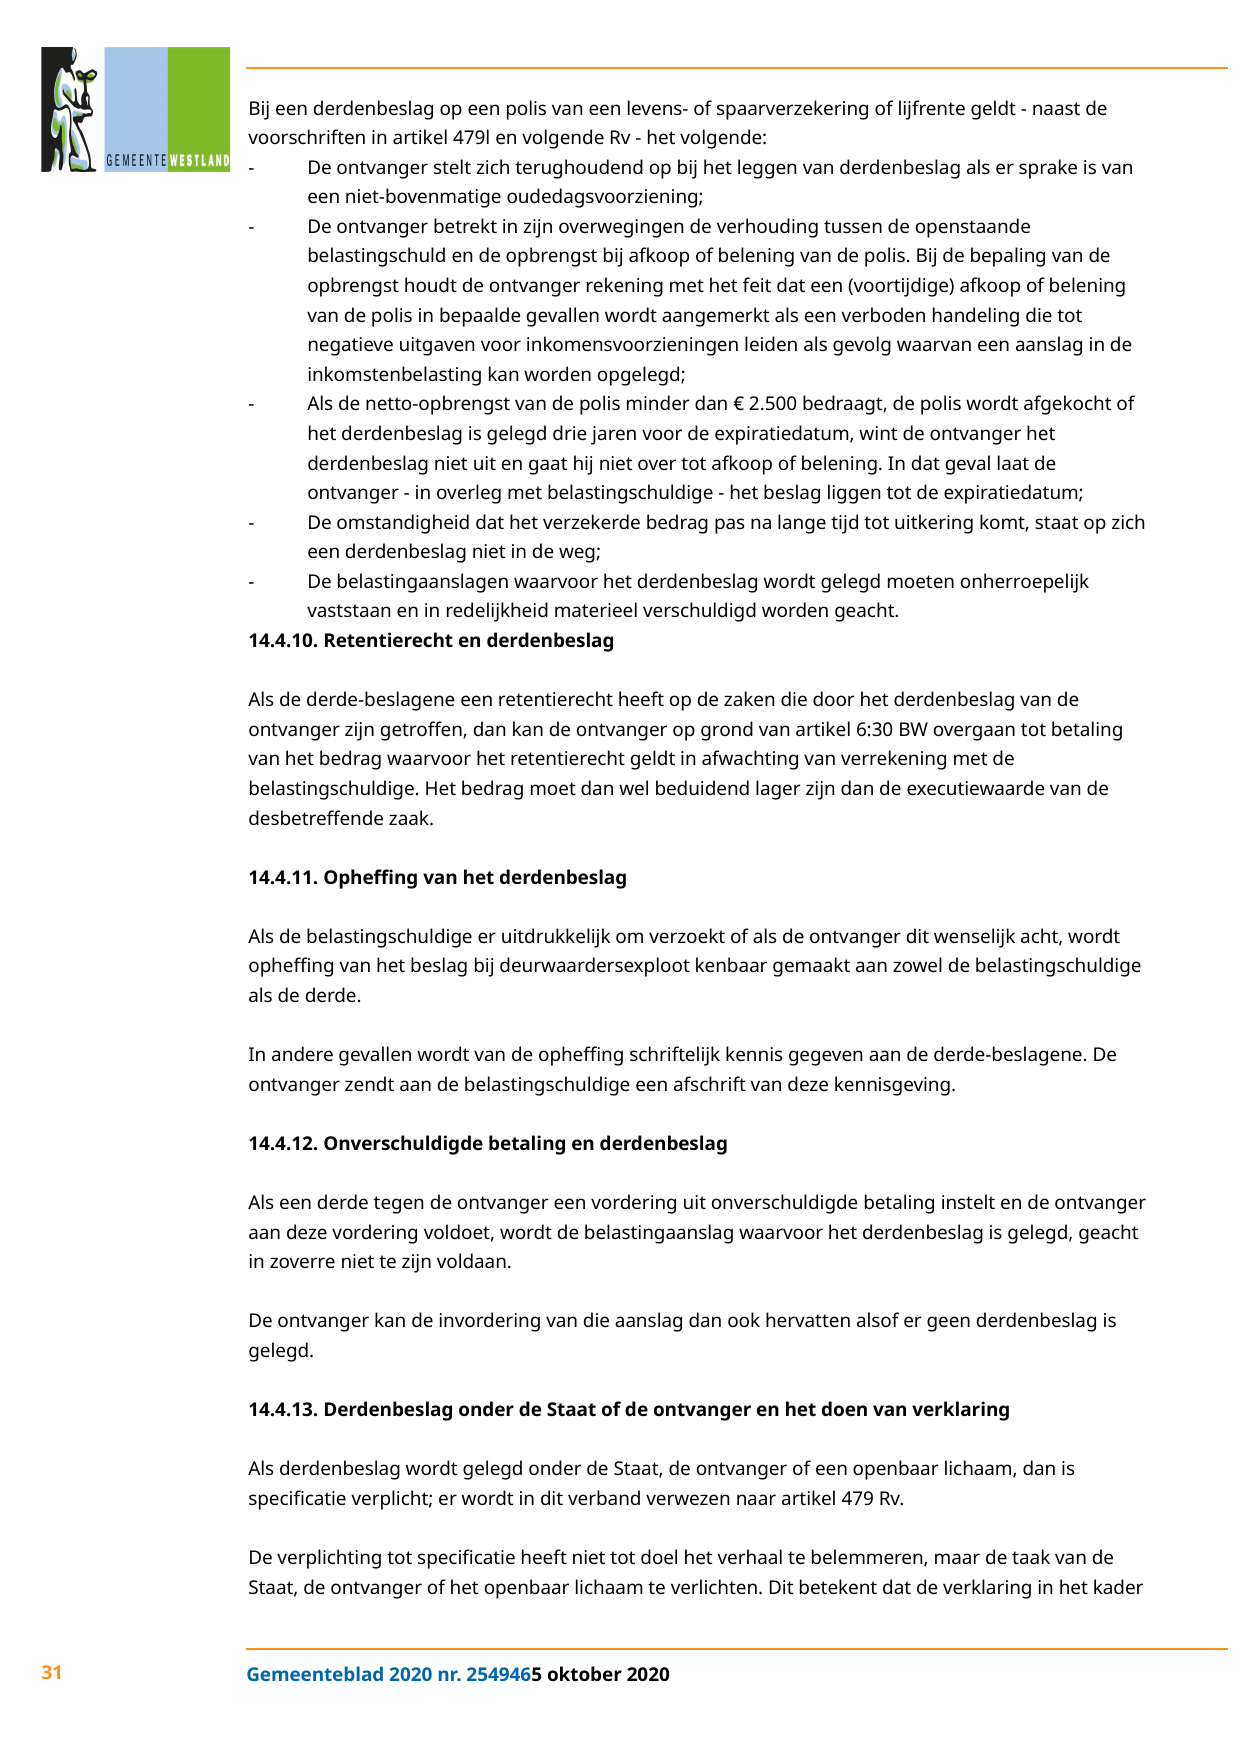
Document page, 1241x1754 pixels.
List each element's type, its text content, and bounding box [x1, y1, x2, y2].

list Als de netto-opbrengst van de polis minder dan € 2.500 bedraagt, de polis wordt afgekocht of het derdenbeslag is gelegd drie jaren voor de expiratiedatum, wint de ontvanger het derdenbeslag niet uit en gaat hij niet over tot afkoop of belening. In dat geval laat de ontvanger - in overleg met belastingschuldige - het beslag liggen tot de expiratiedatum; [248, 391, 1152, 505]
text 14.4.13. Derdenbeslag onder de Staat of de ontvanger en het doen van verklaring [248, 1396, 1152, 1422]
list De ontvanger betrekt in zijn overwegingen de verhouding tussen de openstaande belastingschuld en de opbrengst bij afkoop of belening van de polis. Bij de bepaling van de opbrengst houdt de ontvanger rekening met het feit dat een (voortijdige) afkoop of belening van de polis in bepaalde gevallen wordt aangemerkt als een verboden handeling die tot negatieve uitgaven voor inkomensvoorzieningen leiden als gevolg waarvan een aanslag in de inkomstenbelasting kan worden opgelegd; [248, 213, 1152, 387]
list De belastingaanslagen waarvoor het derdenbeslag wordt gelegd moeten onherroepelijk vaststaan en in redelijkheid materieel verschuldigd worden geacht. [248, 568, 1152, 623]
text De ontvanger kan de invordering van die aanslag dan ook hervatten alsof er geen derdenbeslag is gelegd. [248, 1308, 1152, 1363]
text 14.4.12. Onverschuldigde betaling en derdenbeslag [248, 1130, 1152, 1156]
list De ontvanger stelt zich terughoudend op bij het leggen van derdenbeslag als er sprake is van een niet-bovenmatige oudedagsvoorziening; [248, 154, 1152, 209]
text Als de derde-beslagene een retentierecht heeft op de zaken die door het derdenbeslag van de ontvanger zijn getroffen, dan kan de ontvanger op grond van artikel 6:30 BW overgaan tot betaling van het bedrag waarvoor het retentierecht geldt in afwachting van verrekening met de belastingschuldige. Het bedrag moet dan wel beduidend lager zijn dan de executiewaarde van de desbetreffende zaak. [248, 686, 1152, 831]
text De verplichting tot specificatie heeft niet tot doel het verhaal te belemmeren, maar de taak van de Staat, de ontvanger of het openbaar lichaam te verlichten. Dit betekent dat de verklaring in het kader [248, 1544, 1152, 1600]
text 14.4.10. Retentierecht en derdenbeslag [248, 627, 1152, 653]
text Als een derde tegen de ontvanger een vordering uit onverschuldigde betaling instelt en de ontvanger aan deze vordering voldoet, wordt de belastingaanslag waarvoor het derdenbeslag is gelegd, geacht in zoverre niet te zijn voldaan. [248, 1189, 1152, 1274]
text 14.4.11. Opheffing van het derdenbeslag [248, 864, 1152, 890]
list De omstandigheid dat het verzekerde bedrag pas na lange tijd tot uitkering komt, staat op zich een derdenbeslag niet in de weg; [248, 509, 1152, 564]
text Als de belastingschuldige er uitdrukkelijk om verzoekt of als de ontvanger dit wenselijk acht, wordt opheffing van het beslag bij deurwaardersexploot kenbaar gemaakt aan zowel de belastingschuldige als de derde. [248, 923, 1152, 1008]
picture [41, 47, 231, 172]
text Als derdenbeslag wordt gelegd onder de Staat, de ontvanger of een openbaar lichaam, dan is specificatie verplicht; er wordt in dit verband verwezen naar artikel 479 Rv. [248, 1456, 1152, 1511]
text In andere gevallen wordt van de opheffing schriftelijk kennis gegeven aan de derde-beslagene. De ontvanger zendt aan de belastingschuldige een afschrift van deze kennisgeving. [248, 1041, 1152, 1097]
text Bij een derdenbeslag op een polis van een levens- of spaarverzekering of lijfrente geldt - naast de voorschriften in artikel 479l en volgende Rv - het volgende: [248, 95, 1152, 150]
